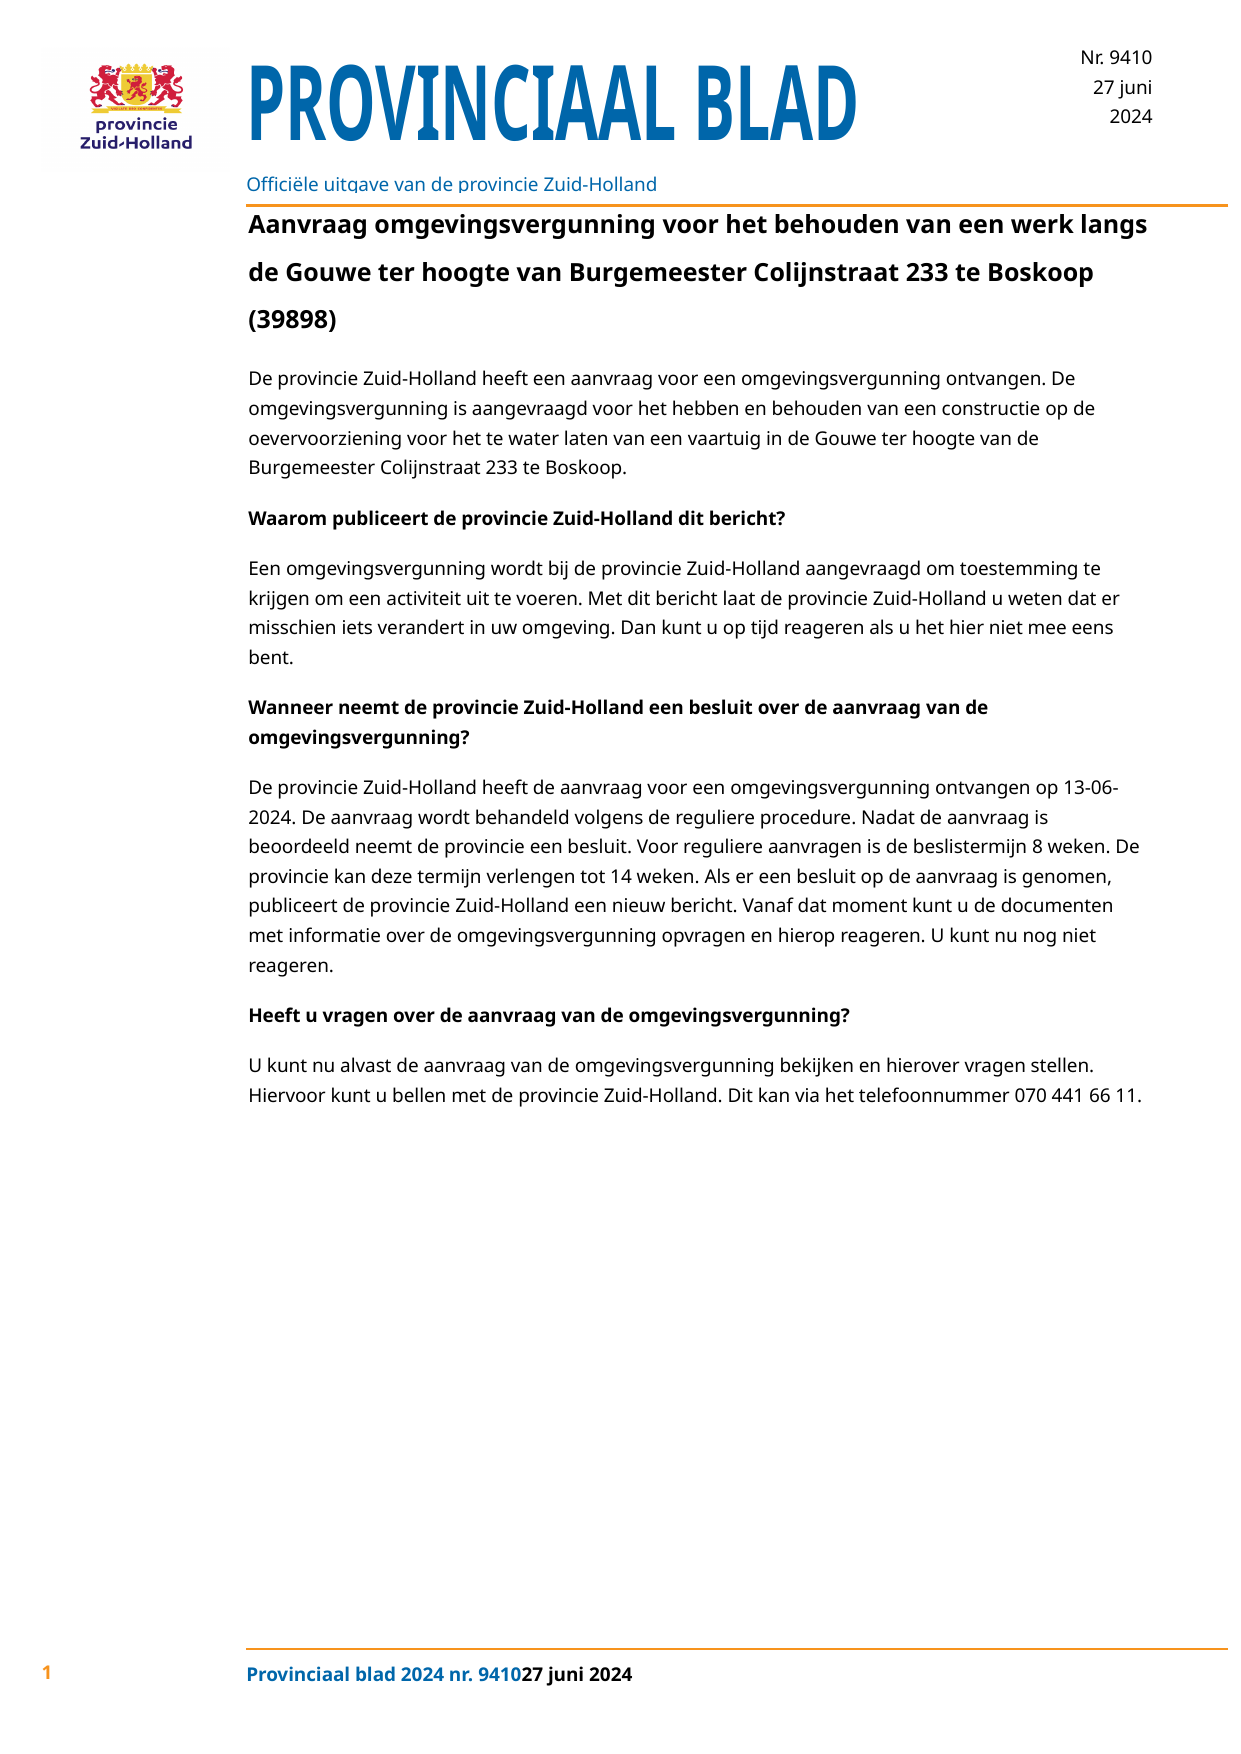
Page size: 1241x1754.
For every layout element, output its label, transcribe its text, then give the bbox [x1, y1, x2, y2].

text De provincie Zuid-Holland heeft een aanvraag voor een omgevingsvergunning ontvangen. De omgevingsvergunning is aangevraagd voor het hebben en behouden van een constructie op de oevervoorziening voor het te water laten van een vaartuig in de Gouwe ter hoogte van de Burgemeester Colijnstraat 233 te Boskoop. [248, 366, 1152, 480]
text U kunt nu alvast de aanvraag van de omgevingsvergunning bekijken en hierover vragen stellen. Hiervoor kunt u bellen met de provincie Zuid-Holland. Dit kan via het telefoonnummer 070 441 66 11. [248, 1053, 1152, 1108]
text De provincie Zuid-Holland heeft de aanvraag voor een omgevingsvergunning ontvangen op 13-06-2024. De aanvraag wordt behandeld volgens de reguliere procedure. Nadat de aanvraag is beoordeeld neemt de provincie een besluit. Voor reguliere aanvragen is de beslistermijn 8 weken. De provincie kan deze termijn verlengen tot 14 weken. Als er een besluit op de aanvraag is genomen, publiceert de provincie Zuid-Holland een nieuw bericht. Vanaf dat moment kunt u de documenten met informatie over de omgevingsvergunning opvragen en hierop reageren. U kunt nu nog niet reageren. [248, 774, 1152, 977]
text Waarom publiceert de provincie Zuid-Holland dit bericht? [248, 505, 1152, 530]
picture [41, 47, 231, 172]
text Een omgevingsvergunning wordt bij de provincie Zuid-Holland aangevraagd om toestemming te krijgen om een activiteit uit te voeren. Met dit bericht laat de provincie Zuid-Holland u weten dat er misschien iets verandert in uw omgeving. Dan kunt u op tijd reageren als u het hier niet mee eens bent. [248, 555, 1152, 669]
text Aanvraag omgevingsvergunning voor het behouden van een werk langs de Gouwe ter hoogte van Burgemeester Colijnstraat 233 te Boskoop (39898) [248, 207, 1152, 336]
text Heeft u vragen over de aanvraag van de omgevingsvergunning? [248, 1002, 1152, 1028]
text Wanneer neemt de provincie Zuid-Holland een besluit over de aanvraag van de omgevingsvergunning? [248, 694, 1152, 749]
